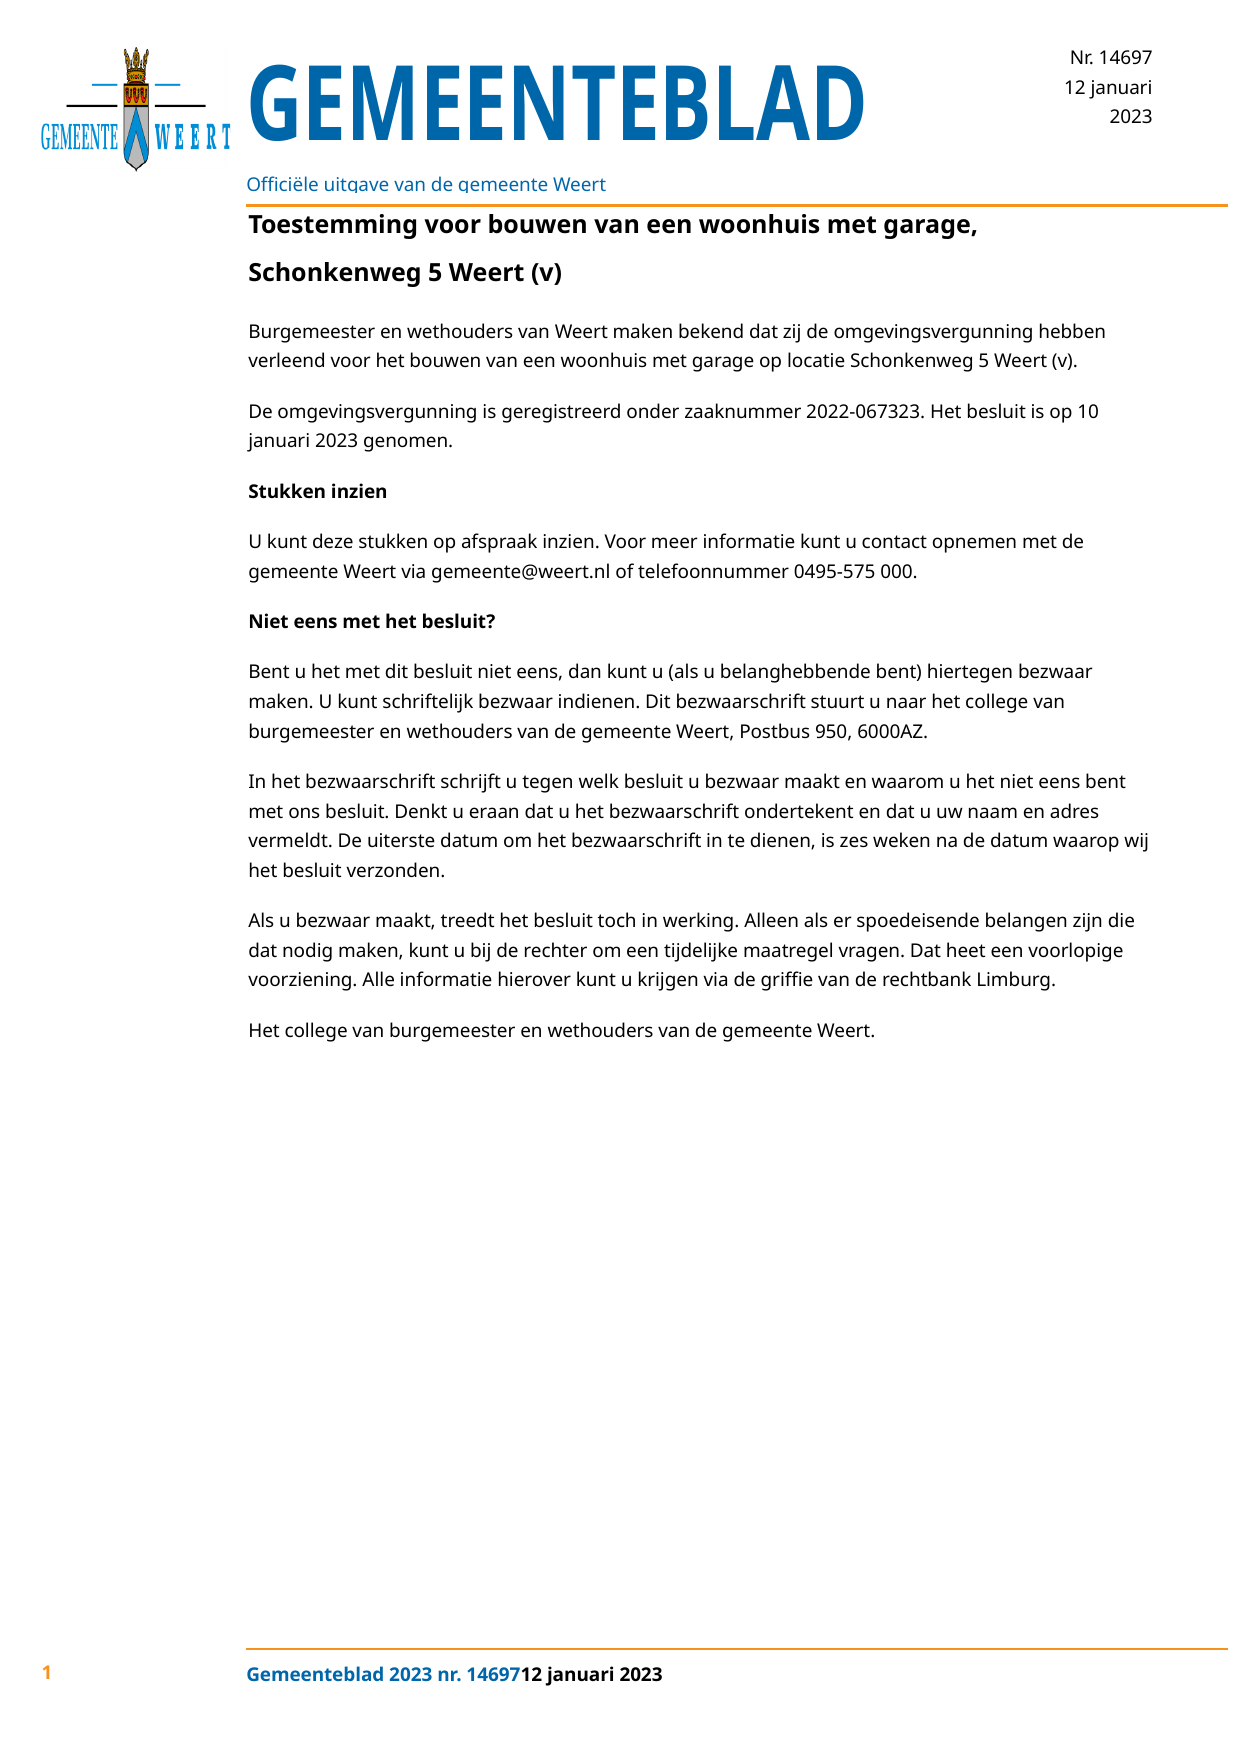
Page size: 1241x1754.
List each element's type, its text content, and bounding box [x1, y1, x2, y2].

text Stukken inzien [248, 478, 1152, 504]
picture [41, 47, 231, 172]
text Bent u het met dit besluit niet eens, dan kunt u (als u belanghebbende bent) hiertegen bezwaar maken. U kunt schriftelijk bezwaar indienen. Dit bezwaarschrift stuurt u naar het college van burgemeester en wethouders van de gemeente Weert, Postbus 950, 6000AZ. [248, 659, 1152, 744]
text De omgevingsvergunning is geregistreerd onder zaaknummer 2022-067323. Het besluit is op 10 januari 2023 genomen. [248, 398, 1152, 453]
text In het bezwaarschrift schrijft u tegen welk besluit u bezwaar maakt en waarom u het niet eens bent met ons besluit. Denkt u eraan dat u het bezwaarschrift ondertekent en dat u uw naam en adres vermeldt. De uiterste datum om het bezwaarschrift in te dienen, is zes weken na de datum waarop wij het besluit verzonden. [248, 768, 1152, 883]
text Het college van burgemeester en wethouders van de gemeente Weert. [248, 1017, 1152, 1043]
text Toestemming voor bouwen van een woonhuis met garage, Schonkenweg 5 Weert (v) [248, 207, 1152, 288]
text Burgemeester en wethouders van Weert maken bekend dat zij de omgevingsvergunning hebben verleend voor het bouwen van een woonhuis met garage op locatie Schonkenweg 5 Weert (v). [248, 318, 1152, 373]
text Niet eens met het besluit? [248, 608, 1152, 634]
text Als u bezwaar maakt, treedt het besluit toch in werking. Alleen als er spoedeisende belangen zijn die dat nodig maken, kunt u bij de rechter om een tijdelijke maatregel vragen. Dat heet een voorlopige voorziening. Alle informatie hierover kunt u krijgen via de griffie van de rechtbank Limburg. [248, 907, 1152, 992]
text U kunt deze stukken op afspraak inzien. Voor meer informatie kunt u contact opnemen met de gemeente Weert via gemeente@weert.nl of telefoonnummer 0495-575 000. [248, 528, 1152, 584]
